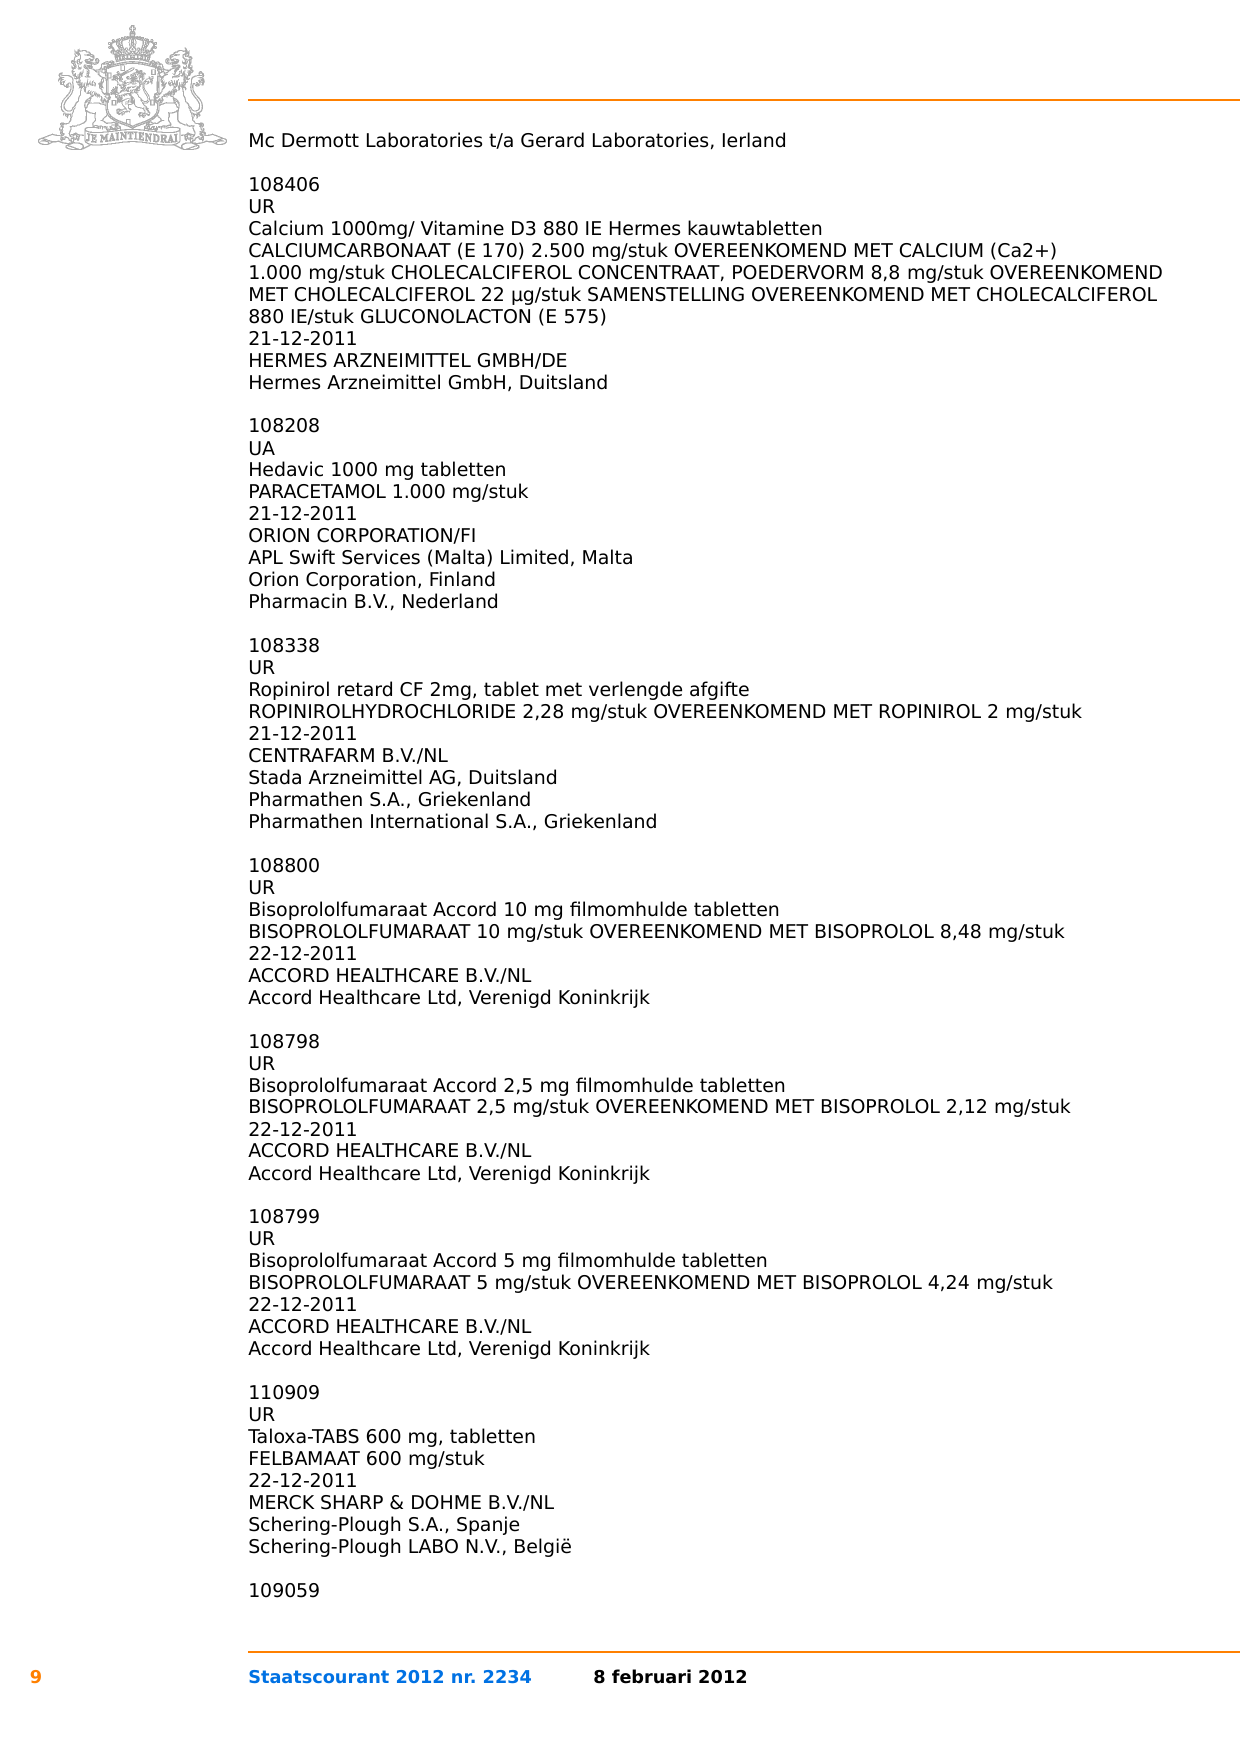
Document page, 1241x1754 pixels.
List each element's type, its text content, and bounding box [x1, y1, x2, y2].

text BISOPROLOLFUMARAAT 2,5 mg/stuk OVEREENKOMEND MET BISOPROLOL 2,12 mg/stuk [248, 1096, 1163, 1118]
text Schering-Plough LABO N.V., België [248, 1536, 1163, 1558]
text PARACETAMOL 1.000 mg/stuk [248, 481, 1163, 503]
text Schering-Plough S.A., Spanje [248, 1514, 1163, 1536]
text BISOPROLOLFUMARAAT 5 mg/stuk OVEREENKOMEND MET BISOPROLOL 4,24 mg/stuk [248, 1272, 1163, 1294]
text 108800 [248, 855, 1163, 877]
text ROPINIROLHYDROCHLORIDE 2,28 mg/stuk OVEREENKOMEND MET ROPINIROL 2 mg/stuk [248, 701, 1163, 723]
text Calcium 1000mg/ Vitamine D3 880 IE Hermes kauwtabletten [248, 218, 1163, 240]
text 108798 [248, 1031, 1163, 1052]
text UA [248, 437, 1163, 459]
text UR [248, 1404, 1163, 1426]
text ORION CORPORATION/FI [248, 525, 1163, 547]
text 108406 [248, 174, 1163, 196]
text 21-12-2011 [248, 328, 1163, 349]
text APL Swift Services (Malta) Limited, Malta [248, 547, 1163, 569]
text Pharmacin B.V., Nederland [248, 591, 1163, 613]
text Bisoprololfumaraat Accord 10 mg filmomhulde tabletten [248, 899, 1163, 921]
text 108799 [248, 1206, 1163, 1228]
text Mc Dermott Laboratories t/a Gerard Laboratories, Ierland [248, 130, 1163, 152]
text Bisoprololfumaraat Accord 5 mg filmomhulde tabletten [248, 1250, 1163, 1272]
text MERCK SHARP & DOHME B.V./NL [248, 1492, 1163, 1514]
text Ropinirol retard CF 2mg, tablet met verlengde afgifte [248, 679, 1163, 701]
text UR [248, 1052, 1163, 1074]
text Accord Healthcare Ltd, Verenigd Koninkrijk [248, 1338, 1163, 1360]
picture [38, 25, 227, 150]
text ACCORD HEALTHCARE B.V./NL [248, 965, 1163, 987]
text UR [248, 196, 1163, 218]
text CENTRAFARM B.V./NL [248, 745, 1163, 767]
text Pharmathen S.A., Griekenland [248, 789, 1163, 811]
text 21-12-2011 [248, 503, 1163, 525]
text 110909 [248, 1382, 1163, 1404]
text Accord Healthcare Ltd, Verenigd Koninkrijk [248, 987, 1163, 1009]
text Bisoprololfumaraat Accord 2,5 mg filmomhulde tabletten [248, 1074, 1163, 1096]
text 108208 [248, 415, 1163, 437]
text 22-12-2011 [248, 943, 1163, 965]
text Hedavic 1000 mg tabletten [248, 459, 1163, 481]
text 108338 [248, 635, 1163, 657]
text ACCORD HEALTHCARE B.V./NL [248, 1316, 1163, 1338]
text UR [248, 1228, 1163, 1250]
text BISOPROLOLFUMARAAT 10 mg/stuk OVEREENKOMEND MET BISOPROLOL 8,48 mg/stuk [248, 921, 1163, 943]
text 21-12-2011 [248, 723, 1163, 745]
text Accord Healthcare Ltd, Verenigd Koninkrijk [248, 1162, 1163, 1184]
text UR [248, 877, 1163, 899]
text Hermes Arzneimittel GmbH, Duitsland [248, 372, 1163, 393]
text 109059 [248, 1580, 1163, 1602]
text 22-12-2011 [248, 1470, 1163, 1492]
text Pharmathen International S.A., Griekenland [248, 811, 1163, 833]
text Taloxa-TABS 600 mg, tabletten [248, 1426, 1163, 1448]
text Stada Arzneimittel AG, Duitsland [248, 767, 1163, 789]
text HERMES ARZNEIMITTEL GMBH/DE [248, 349, 1163, 372]
text 22-12-2011 [248, 1294, 1163, 1316]
text Orion Corporation, Finland [248, 569, 1163, 591]
text ACCORD HEALTHCARE B.V./NL [248, 1140, 1163, 1162]
text FELBAMAAT 600 mg/stuk [248, 1448, 1163, 1470]
text UR [248, 657, 1163, 679]
text CALCIUMCARBONAAT (E 170) 2.500 mg/stuk OVEREENKOMEND MET CALCIUM (Ca2+) 1.000 mg/stuk CHOLECALCIFEROL CONCENTRAAT, POEDERVORM 8,8 mg/stuk OVEREENKOMEND MET CHOLECALCIFEROL 22 µg/stuk SAMENSTELLING OVEREENKOMEND MET CHOLECALCIFEROL 880 IE/stuk GLUCONOLACTON (E 575) [248, 240, 1163, 328]
text 22-12-2011 [248, 1118, 1163, 1140]
